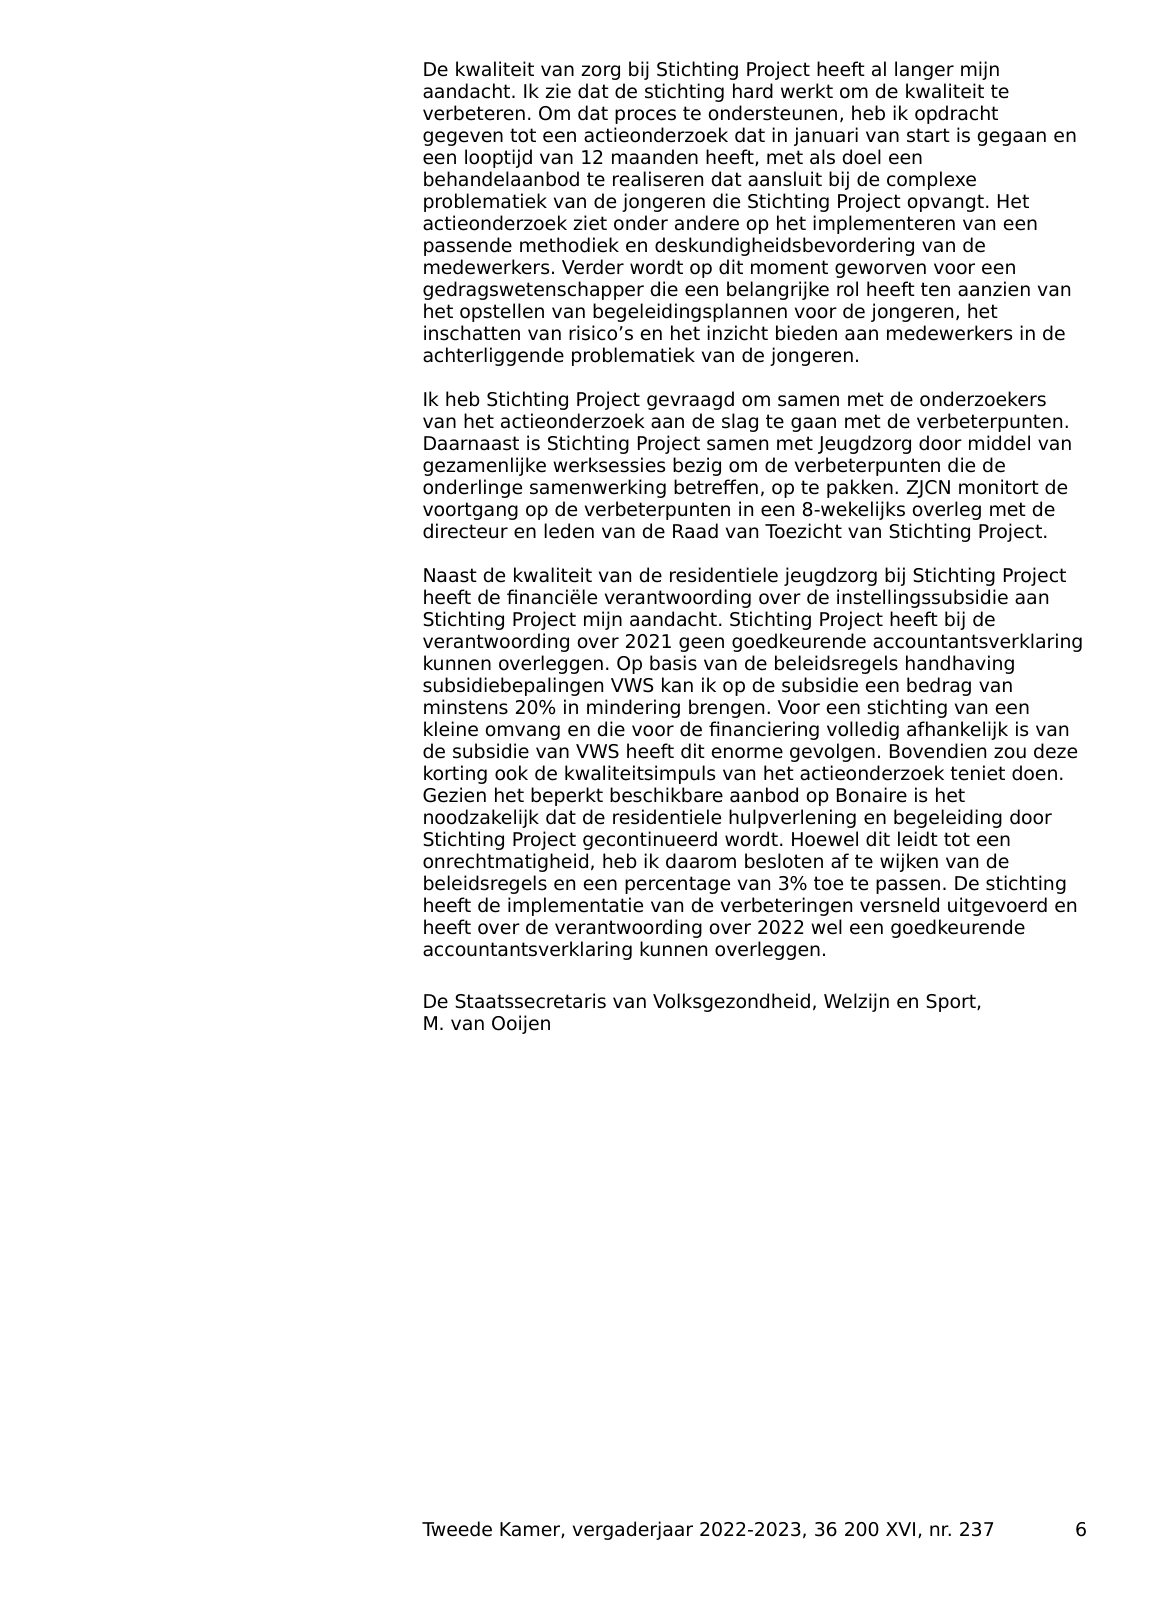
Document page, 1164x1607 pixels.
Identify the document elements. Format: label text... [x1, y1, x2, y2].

text De Staatssecretaris van Volksgezondheid, Welzijn en Sport, M. van Ooijen [422, 991, 1087, 1034]
text De kwaliteit van zorg bij Stichting Project heeft al langer mijn aandacht. Ik zie dat de stichting hard werkt om de kwaliteit te verbeteren. Om dat proces te ondersteunen, heb ik opdracht gegeven tot een actieonderzoek dat in januari van start is gegaan en een looptijd van 12 maanden heeft, met als doel een behandelaanbod te realiseren dat aansluit bij de complexe problematiek van de jongeren die Stichting Project opvangt. Het actieonderzoek ziet onder andere op het implementeren van een passende methodiek en deskundigheidsbevordering van de medewerkers. Verder wordt op dit moment geworven voor een gedragswetenschapper die een belangrijke rol heeft ten aanzien van het opstellen van begeleidingsplannen voor de jongeren, het inschatten van risico’s en het inzicht bieden aan medewerkers in de achterliggende problematiek van de jongeren. [422, 59, 1087, 367]
text Naast de kwaliteit van de residentiele jeugdzorg bij Stichting Project heeft de financiële verantwoording over de instellingssubsidie aan Stichting Project mijn aandacht. Stichting Project heeft bij de verantwoording over 2021 geen goedkeurende accountantsverklaring kunnen overleggen. Op basis van de beleidsregels handhaving subsidiebepalingen VWS kan ik op de subsidie een bedrag van minstens 20% in mindering brengen. Voor een stichting van een kleine omvang en die voor de financiering volledig afhankelijk is van de subsidie van VWS heeft dit enorme gevolgen. Bovendien zou deze korting ook de kwaliteitsimpuls van het actieonderzoek teniet doen. Gezien het beperkt beschikbare aanbod op Bonaire is het noodzakelijk dat de residentiele hulpverlening en begeleiding door Stichting Project gecontinueerd wordt. Hoewel dit leidt tot een onrechtmatigheid, heb ik daarom besloten af te wijken van de beleidsregels en een percentage van 3% toe te passen. De stichting heeft de implementatie van de verbeteringen versneld uitgevoerd en heeft over de verantwoording over 2022 wel een goedkeurende accountantsverklaring kunnen overleggen. [422, 565, 1087, 961]
text Ik heb Stichting Project gevraagd om samen met de onderzoekers van het actieonderzoek aan de slag te gaan met de verbeterpunten. Daarnaast is Stichting Project samen met Jeugdzorg door middel van gezamenlijke werksessies bezig om de verbeterpunten die de onderlinge samenwerking betreffen, op te pakken. ZJCN monitort de voortgang op de verbeterpunten in een 8-wekelijks overleg met de directeur en leden van de Raad van Toezicht van Stichting Project. [422, 389, 1087, 543]
